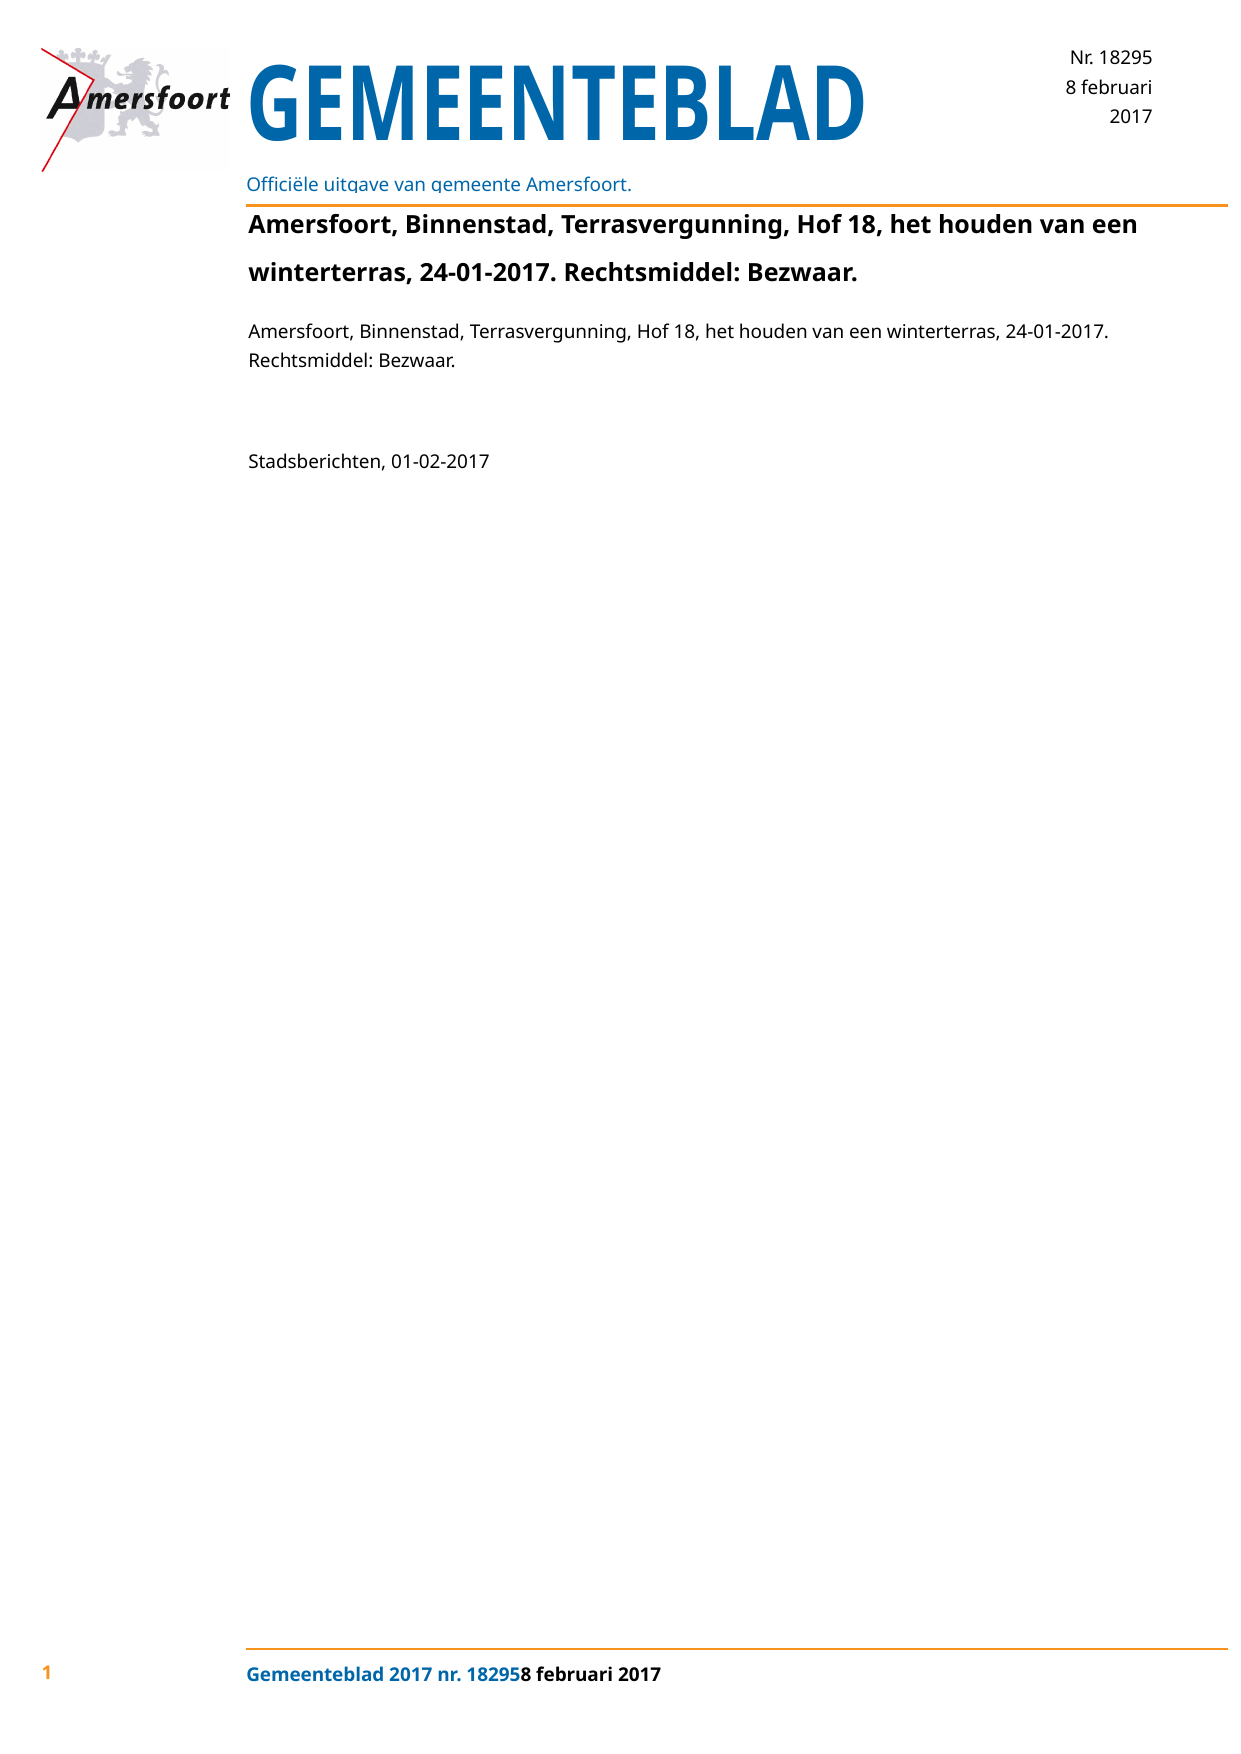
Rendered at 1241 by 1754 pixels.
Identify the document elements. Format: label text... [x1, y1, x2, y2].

text Amersfoort, Binnenstad, Terrasvergunning, Hof 18, het houden van een winterterras, 24-01-2017. Rechtsmiddel: Bezwaar. [248, 207, 1152, 288]
text Stadsberichten, 01-02-2017 [248, 448, 1152, 474]
picture [41, 47, 231, 172]
text Amersfoort, Binnenstad, Terrasvergunning, Hof 18, het houden van een winterterras, 24-01-2017. Rechtsmiddel: Bezwaar. [248, 318, 1152, 373]
